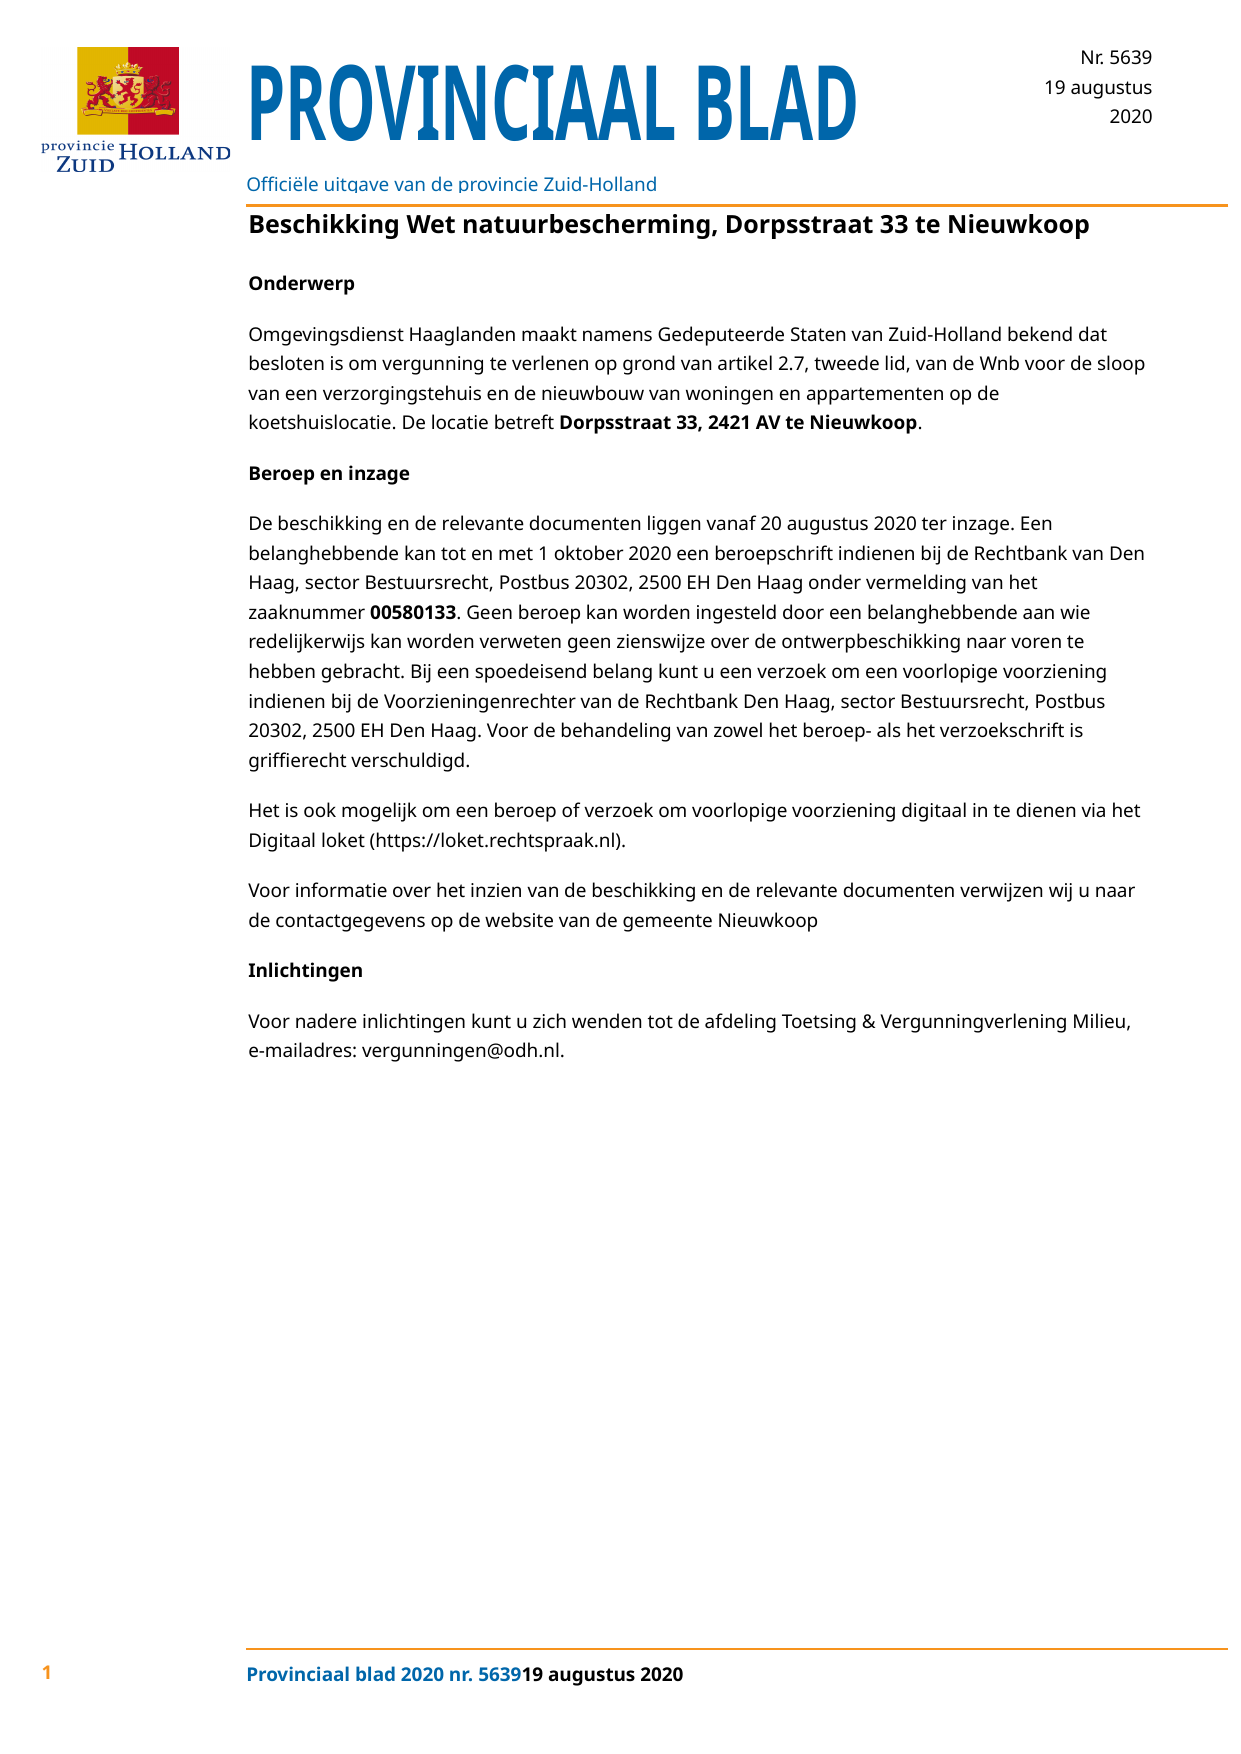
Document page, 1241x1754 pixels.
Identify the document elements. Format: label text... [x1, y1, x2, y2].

text Voor nadere inlichtingen kunt u zich wenden tot de afdeling Toetsing & Vergunningverlening Milieu, e-mailadres: vergunningen@odh.nl. [248, 1008, 1152, 1063]
text Beroep en inzage [248, 460, 1152, 486]
text Omgevingsdienst Haaglanden maakt namens Gedeputeerde Staten van Zuid-Holland bekend dat besloten is om vergunning te verlenen op grond van artikel 2.7, tweede lid, van de Wnb voor de sloop van een verzorgingstehuis en de nieuwbouw van woningen en appartementen op de koetshuislocatie. De locatie betreft Dorpsstraat 33, 2421 AV te Nieuwkoop. [248, 321, 1152, 435]
text Beschikking Wet natuurbescherming, Dorpsstraat 33 te Nieuwkoop [248, 207, 1152, 241]
text De beschikking en de relevante documenten liggen vanaf 20 augustus 2020 ter inzage. Een belanghebbende kan tot en met 1 oktober 2020 een beroepschrift indienen bij de Rechtbank van Den Haag, sector Bestuursrecht, Postbus 20302, 2500 EH Den Haag onder vermelding van het zaaknummer 00580133. Geen beroep kan worden ingesteld door een belanghebbende aan wie redelijkerwijs kan worden verweten geen zienswijze over de ontwerpbeschikking naar voren te hebben gebracht. Bij een spoedeisend belang kunt u een verzoek om een voorlopige voorziening indienen bij de Voorzieningenrechter van de Rechtbank Den Haag, sector Bestuursrecht, Postbus 20302, 2500 EH Den Haag. Voor de behandeling van zowel het beroep- als het verzoekschrift is griffierecht verschuldigd. [248, 510, 1152, 773]
text Het is ook mogelijk om een beroep of verzoek om voorlopige voorziening digitaal in te dienen via het Digitaal loket (https://loket.rechtspraak.nl). [248, 797, 1152, 853]
picture [41, 47, 231, 172]
text Inlichtingen [248, 957, 1152, 983]
text Onderwerp [248, 270, 1152, 296]
text Voor informatie over het inzien van de beschikking en de relevante documenten verwijzen wij u naar de contactgegevens op de website van de gemeente Nieuwkoop [248, 877, 1152, 933]
